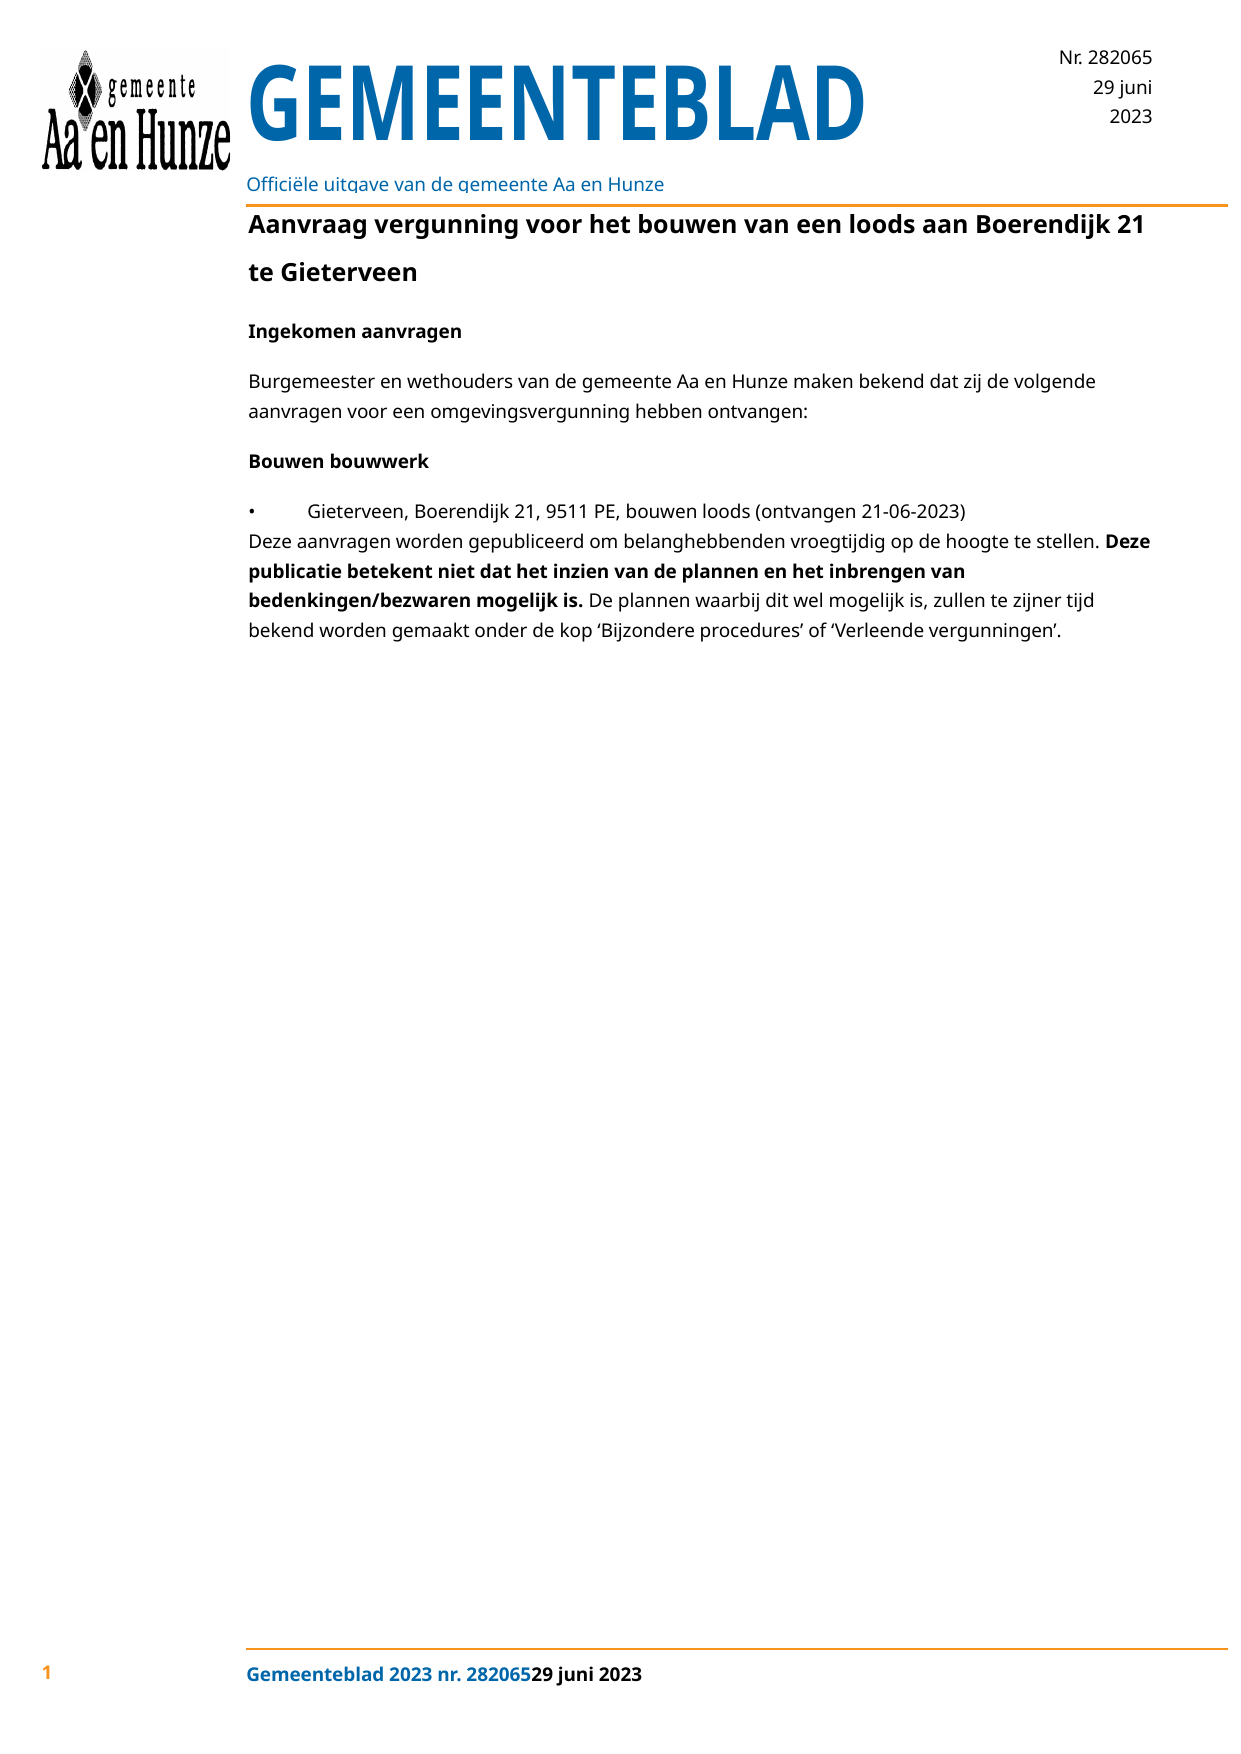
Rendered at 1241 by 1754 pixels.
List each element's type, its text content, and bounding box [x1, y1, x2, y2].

picture [41, 47, 231, 172]
text Ingekomen aanvragen [248, 318, 1152, 344]
text Bouwen bouwwerk [248, 448, 1152, 474]
text Deze aanvragen worden gepubliceerd om belanghebbenden vroegtijdig op de hoogte te stellen. Deze publicatie betekent niet dat het inzien van de plannen en het inbrengen van bedenkingen/bezwaren mogelijk is. De plannen waarbij dit wel mogelijk is, zullen te zijner tijd bekend worden gemaakt onder de kop ‘Bijzondere procedures’ of ‘Verleende vergunningen’. [248, 528, 1152, 643]
text Aanvraag vergunning voor het bouwen van een loods aan Boerendijk 21 te Gieterveen [248, 207, 1152, 288]
list Gieterveen, Boerendijk 21, 9511 PE, bouwen loods (ontvangen 21-06-2023) [248, 499, 1152, 524]
text Burgemeester en wethouders van de gemeente Aa en Hunze maken bekend dat zij de volgende aanvragen voor een omgevingsvergunning hebben ontvangen: [248, 368, 1152, 424]
